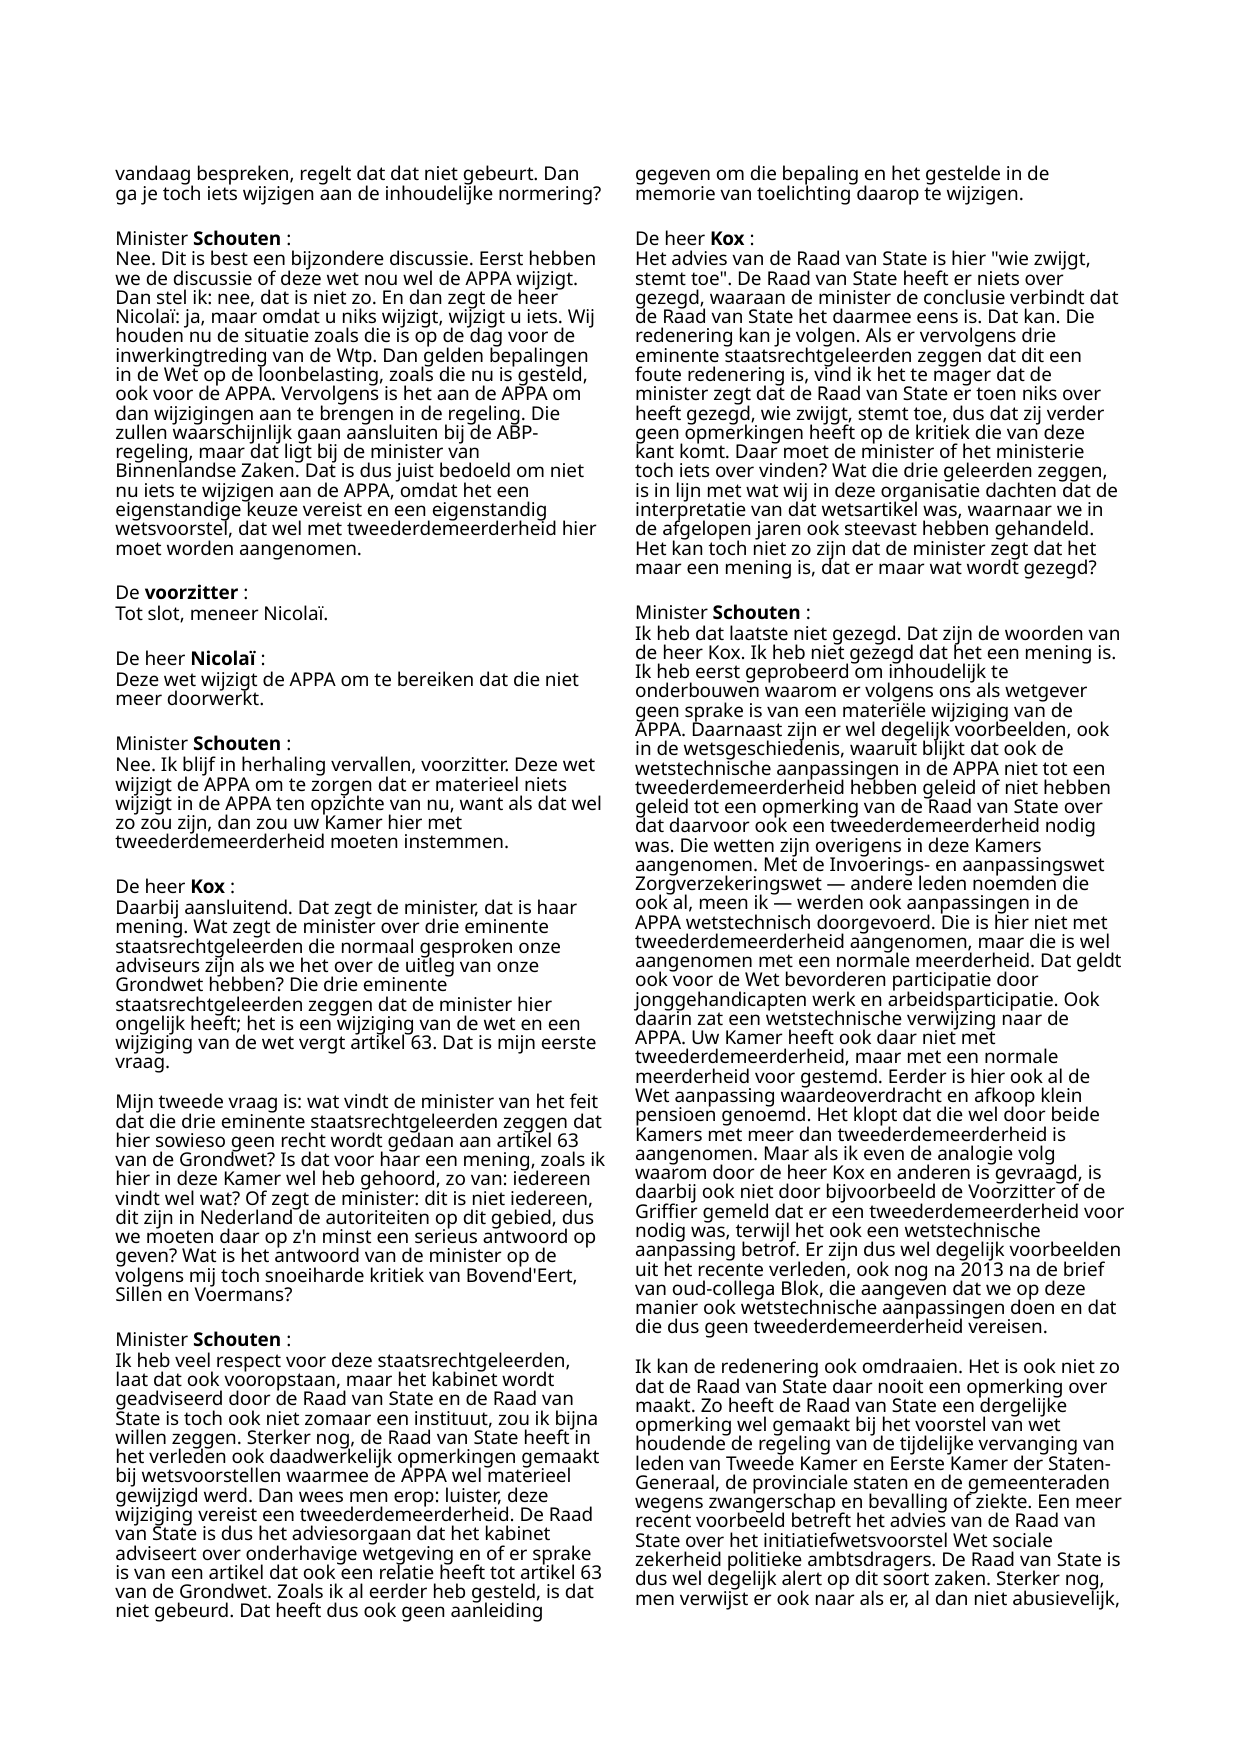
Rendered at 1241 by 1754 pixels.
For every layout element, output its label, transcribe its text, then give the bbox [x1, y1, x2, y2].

text Minister Schouten : [115, 225, 605, 250]
text Nee. Ik blijf in herhaling vervallen, voorzitter. Deze wet wijzigt de APPA om te zorgen dat er materieel niets wijzigt in de APPA ten opzichte van nu, want als dat wel zo zou zijn, dan zou uw Kamer hier met tweederdemeerderheid moeten instemmen. [115, 756, 605, 853]
text Tot slot, meneer Nicolaï. [115, 605, 605, 624]
text De heer Kox : [635, 225, 1125, 250]
text Mijn tweede vraag is: wat vindt de minister van het feit dat die drie eminente staatsrechtgeleerden zeggen dat hier sowieso geen recht wordt gedaan aan artikel 63 van de Grondwet? Is dat voor haar een mening, zoals ik hier in deze Kamer wel heb gehoord, zo van: iedereen vindt wel wat? Of zegt de minister: dit is niet iedereen, dit zijn in Nederland de autoriteiten op dit gebied, dus we moeten daar op z'n minst een serieus antwoord op geven? Wat is het antwoord van de minister op de volgens mij toch snoeiharde kritiek van Bovend'Eert, Sillen en Voermans? [115, 1093, 605, 1305]
text Minister Schouten : [635, 599, 1125, 624]
text Ik heb dat laatste niet gezegd. Dat zijn de woorden van de heer Kox. Ik heb niet gezegd dat het een mening is. Ik heb eerst geprobeerd om inhoudelijk te onderbouwen waarom er volgens ons als wetgever geen sprake is van een materiële wijziging van de APPA. Daarnaast zijn er wel degelijk voorbeelden, ook in de wetsgeschiedenis, waaruit blijkt dat ook de wetstechnische aanpassingen in de APPA niet tot een tweederdemeerderheid hebben geleid of niet hebben geleid tot een opmerking van de Raad van State over dat daarvoor ook een tweederdemeerderheid nodig was. Die wetten zijn overigens in deze Kamers aangenomen. Met de Invoerings- en aanpassingswet Zorgverzekeringswet — andere leden noemden die ook al, meen ik — werden ook aanpassingen in de APPA wetstechnisch doorgevoerd. Die is hier niet met tweederdemeerderheid aangenomen, maar die is wel aangenomen met een normale meerderheid. Dat geldt ook voor de Wet bevorderen participatie door jonggehandicapten werk en arbeidsparticipatie. Ook daarin zat een wetstechnische verwijzing naar de APPA. Uw Kamer heeft ook daar niet met tweederdemeerderheid, maar met een normale meerderheid voor gestemd. Eerder is hier ook al de Wet aanpassing waardeoverdracht en afkoop klein pensioen genoemd. Het klopt dat die wel door beide Kamers met meer dan tweederdemeerderheid is aangenomen. Maar als ik even de analogie volg waarom door de heer Kox en anderen is gevraagd, is daarbij ook niet door bijvoorbeeld de Voorzitter of de Griffier gemeld dat er een tweederdemeerderheid voor nodig was, terwijl het ook een wetstechnische aanpassing betrof. Er zijn dus wel degelijk voorbeelden uit het recente verleden, ook nog na 2013 na de brief van oud-collega Blok, die aangeven dat we op deze manier ook wetstechnische aanpassingen doen en dat die dus geen tweederdemeerderheid vereisen. [635, 624, 1125, 1338]
text vandaag bespreken, regelt dat dat niet gebeurt. Dan ga je toch iets wijzigen aan de inhoudelijke normering? [115, 165, 605, 204]
text De voorzitter : [115, 579, 605, 605]
text gegeven om die bepaling en het gestelde in de memorie van toelichting daarop te wijzigen. [635, 165, 1125, 204]
text De heer Kox : [115, 873, 605, 899]
text Minister Schouten : [115, 1326, 605, 1352]
text Het advies van de Raad van State is hier "wie zwijgt, stemt toe". De Raad van State heeft er niets over gezegd, waaraan de minister de conclusie verbindt dat de Raad van State het daarmee eens is. Dat kan. Die redenering kan je volgen. Als er vervolgens drie eminente staatsrechtgeleerden zeggen dat dit een foute redenering is, vind ik het te mager dat de minister zegt dat de Raad van State er toen niks over heeft gezegd, wie zwijgt, stemt toe, dus dat zij verder geen opmerkingen heeft op de kritiek die van deze kant komt. Daar moet de minister of het ministerie toch iets over vinden? Wat die drie geleerden zeggen, is in lijn met wat wij in deze organisatie dachten dat de interpretatie van dat wetsartikel was, waarnaar we in de afgelopen jaren ook steevast hebben gehandeld. Het kan toch niet zo zijn dat de minister zegt dat het maar een mening is, dat er maar wat wordt gezegd? [635, 250, 1125, 578]
text Minister Schouten : [115, 731, 605, 756]
text Nee. Dit is best een bijzondere discussie. Eerst hebben we de discussie of deze wet nou wel de APPA wijzigt. Dan stel ik: nee, dat is niet zo. En dan zegt de heer Nicolaï: ja, maar omdat u niks wijzigt, wijzigt u iets. Wij houden nu de situatie zoals die is op de dag voor de inwerkingtreding van de Wtp. Dan gelden bepalingen in de Wet op de loonbelasting, zoals die nu is gesteld, ook voor de APPA. Vervolgens is het aan de APPA om dan wijzigingen aan te brengen in de regeling. Die zullen waarschijnlijk gaan aansluiten bij de ABP-regeling, maar dat ligt bij de minister van Binnenlandse Zaken. Dat is dus juist bedoeld om niet nu iets te wijzigen aan de APPA, omdat het een eigenstandige keuze vereist en een eigenstandig wetsvoorstel, dat wel met tweederdemeerderheid hier moet worden aangenomen. [115, 250, 605, 559]
text Daarbij aansluitend. Dat zegt de minister, dat is haar mening. Wat zegt de minister over drie eminente staatsrechtgeleerden die normaal gesproken onze adviseurs zijn als we het over de uitleg van onze Grondwet hebben? Die drie eminente staatsrechtgeleerden zeggen dat de minister hier ongelijk heeft; het is een wijziging van de wet en een wijziging van de wet vergt artikel 63. Dat is mijn eerste vraag. [115, 899, 605, 1073]
text Ik kan de redenering ook omdraaien. Het is ook niet zo dat de Raad van State daar nooit een opmerking over maakt. Zo heeft de Raad van State een dergelijke opmerking wel gemaakt bij het voorstel van wet houdende de regeling van de tijdelijke vervanging van leden van Tweede Kamer en Eerste Kamer der Staten-Generaal, de provinciale staten en de gemeenteraden wegens zwangerschap en bevalling of ziekte. Een meer recent voorbeeld betreft het advies van de Raad van State over het initiatiefwetsvoorstel Wet sociale zekerheid politieke ambtsdragers. De Raad van State is dus wel degelijk alert op dit soort zaken. Sterker nog, men verwijst er ook naar als er, al dan niet abusievelijk, [635, 1358, 1125, 1609]
text Ik heb veel respect voor deze staatsrechtgeleerden, laat dat ook vooropstaan, maar het kabinet wordt geadviseerd door de Raad van State en de Raad van State is toch ook niet zomaar een instituut, zou ik bijna willen zeggen. Sterker nog, de Raad van State heeft in het verleden ook daadwerkelijk opmerkingen gemaakt bij wetsvoorstellen waarmee de APPA wel materieel gewijzigd werd. Dan wees men erop: luister, deze wijziging vereist een tweederdemeerderheid. De Raad van State is dus het adviesorgaan dat het kabinet adviseert over onderhavige wetgeving en of er sprake is van een artikel dat ook een relatie heeft tot artikel 63 van de Grondwet. Zoals ik al eerder heb gesteld, is dat niet gebeurd. Dat heeft dus ook geen aanleiding [115, 1352, 605, 1622]
text De heer Nicolaï : [115, 645, 605, 671]
text Deze wet wijzigt de APPA om te bereiken dat die niet meer doorwerkt. [115, 671, 605, 710]
